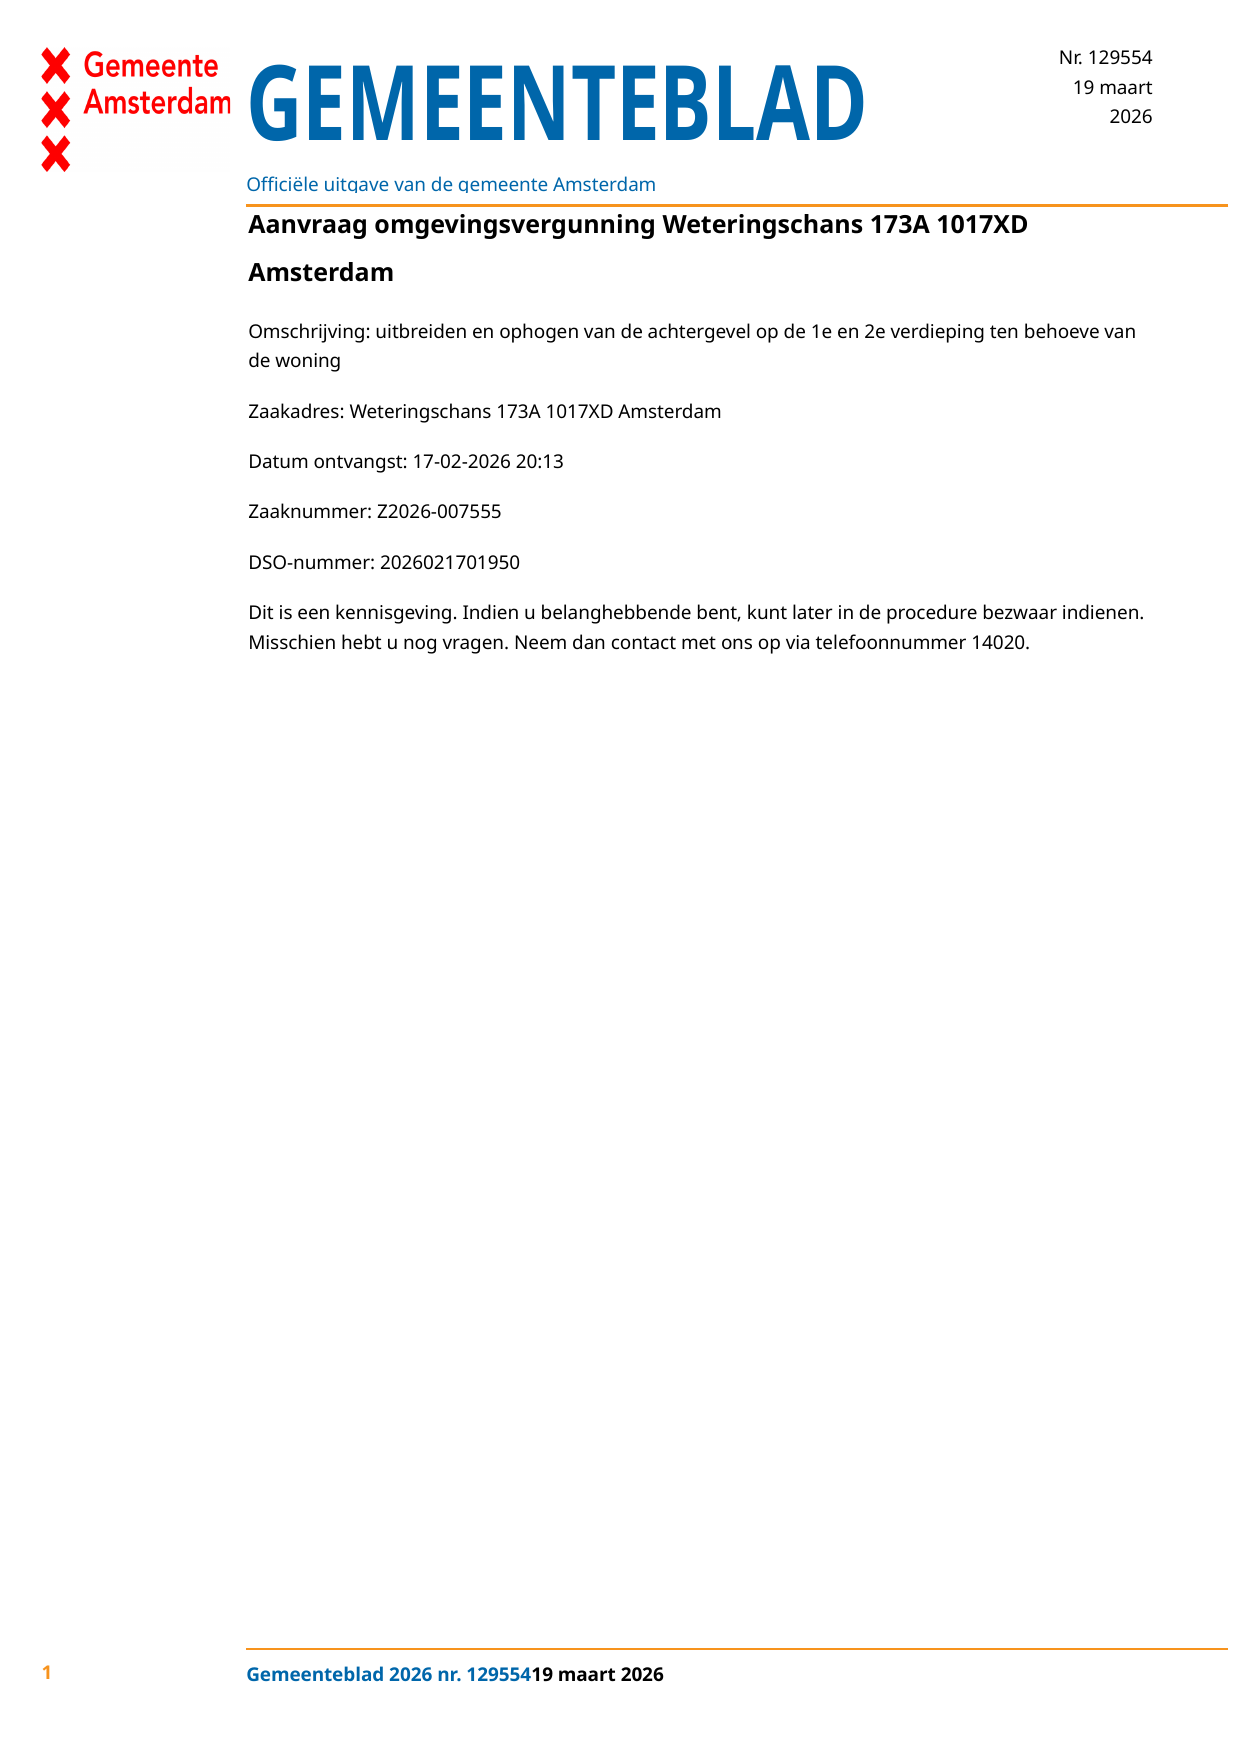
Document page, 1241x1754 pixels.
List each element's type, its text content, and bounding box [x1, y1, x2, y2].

text Zaaknummer: Z2026-007555 [248, 499, 1152, 524]
text Dit is een kennisgeving. Indien u belanghebbende bent, kunt later in de procedure bezwaar indienen. Misschien hebt u nog vragen. Neem dan contact met ons op via telefoonnummer 14020. [248, 599, 1152, 655]
picture [41, 47, 231, 172]
text Datum ontvangst: 17-02-2026 20:13 [248, 448, 1152, 474]
text DSO-nummer: 2026021701950 [248, 549, 1152, 575]
text Omschrijving: uitbreiden en ophogen van de achtergevel op de 1e en 2e verdieping ten behoeve van de woning [248, 318, 1152, 373]
text Zaakadres: Weteringschans 173A 1017XD Amsterdam [248, 398, 1152, 424]
text Aanvraag omgevingsvergunning Weteringschans 173A 1017XD Amsterdam [248, 207, 1152, 288]
